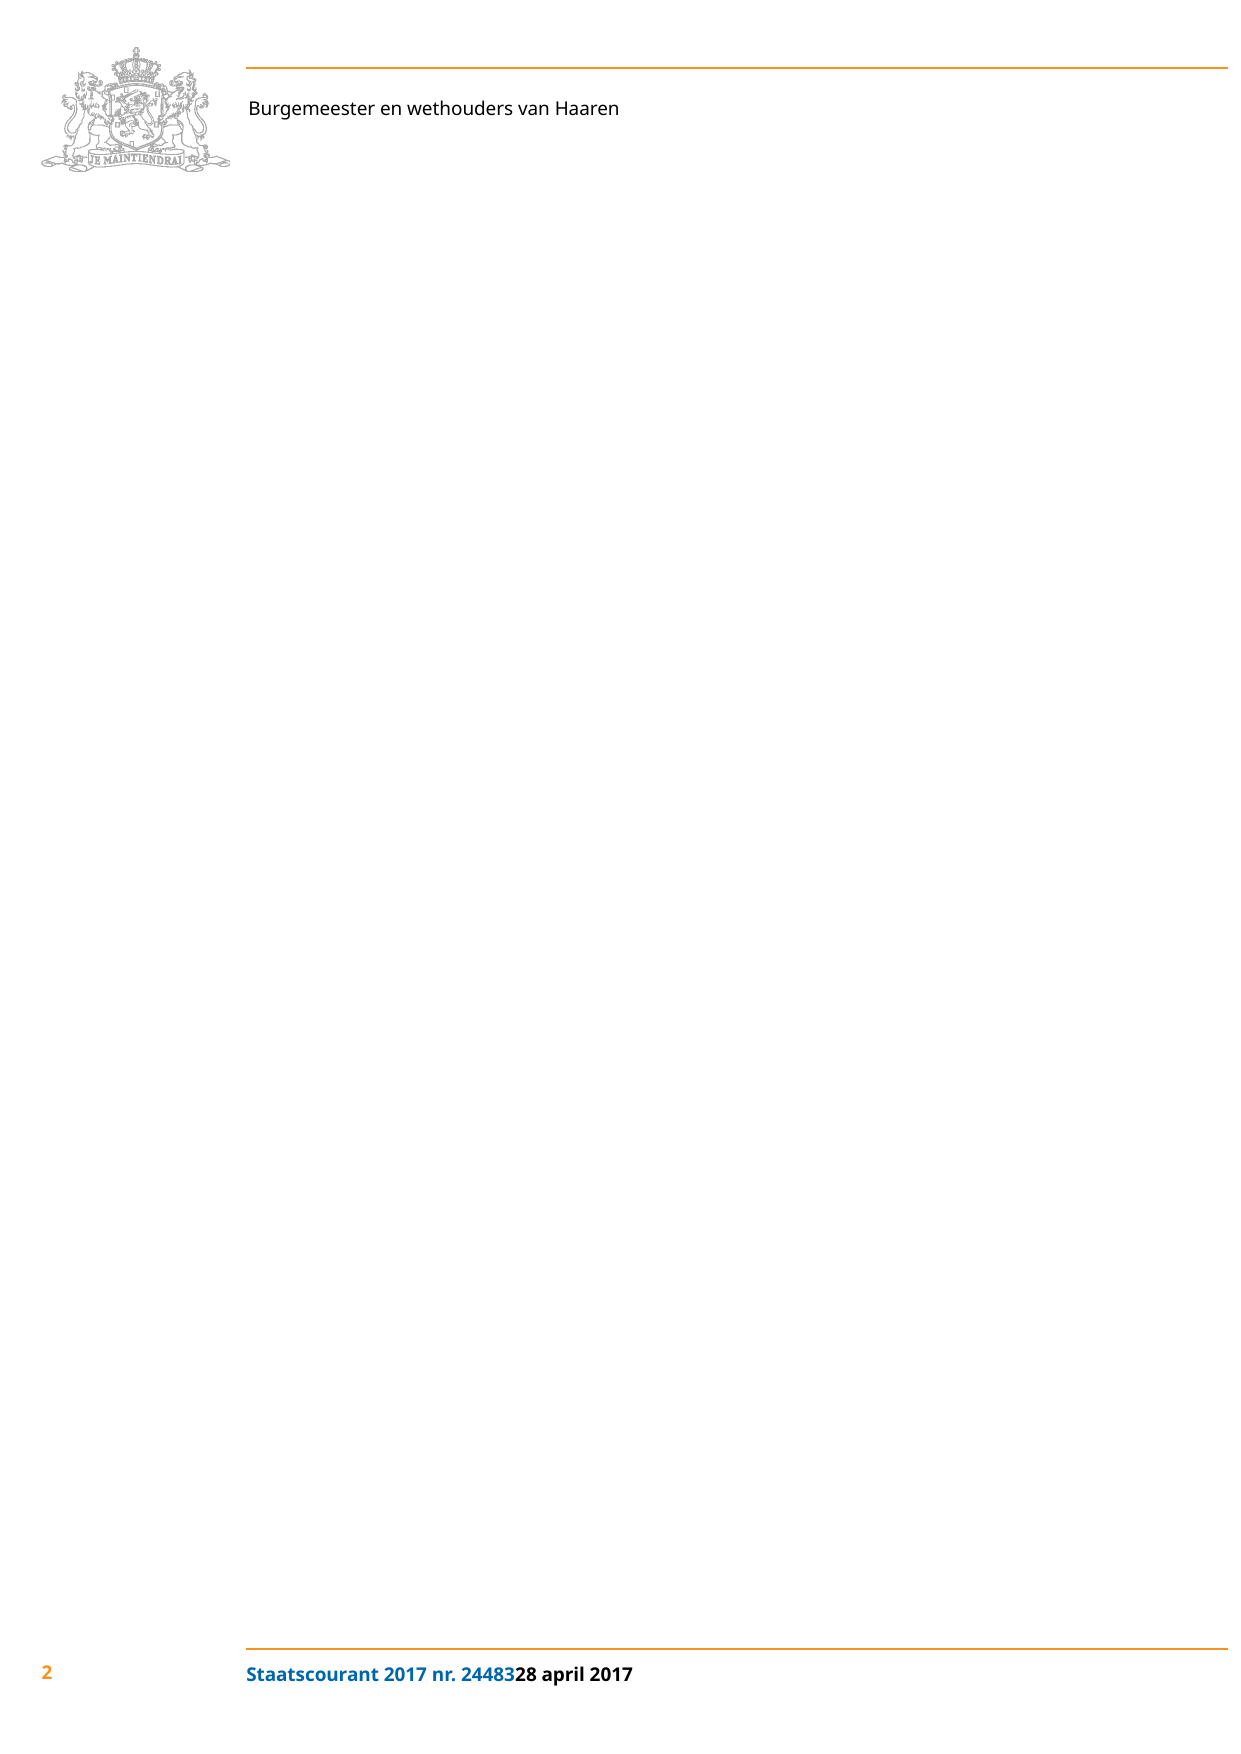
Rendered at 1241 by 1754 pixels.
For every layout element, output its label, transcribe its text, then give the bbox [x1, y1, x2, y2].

text Burgemeester en wethouders van Haaren [248, 95, 1152, 121]
picture [41, 47, 231, 172]
